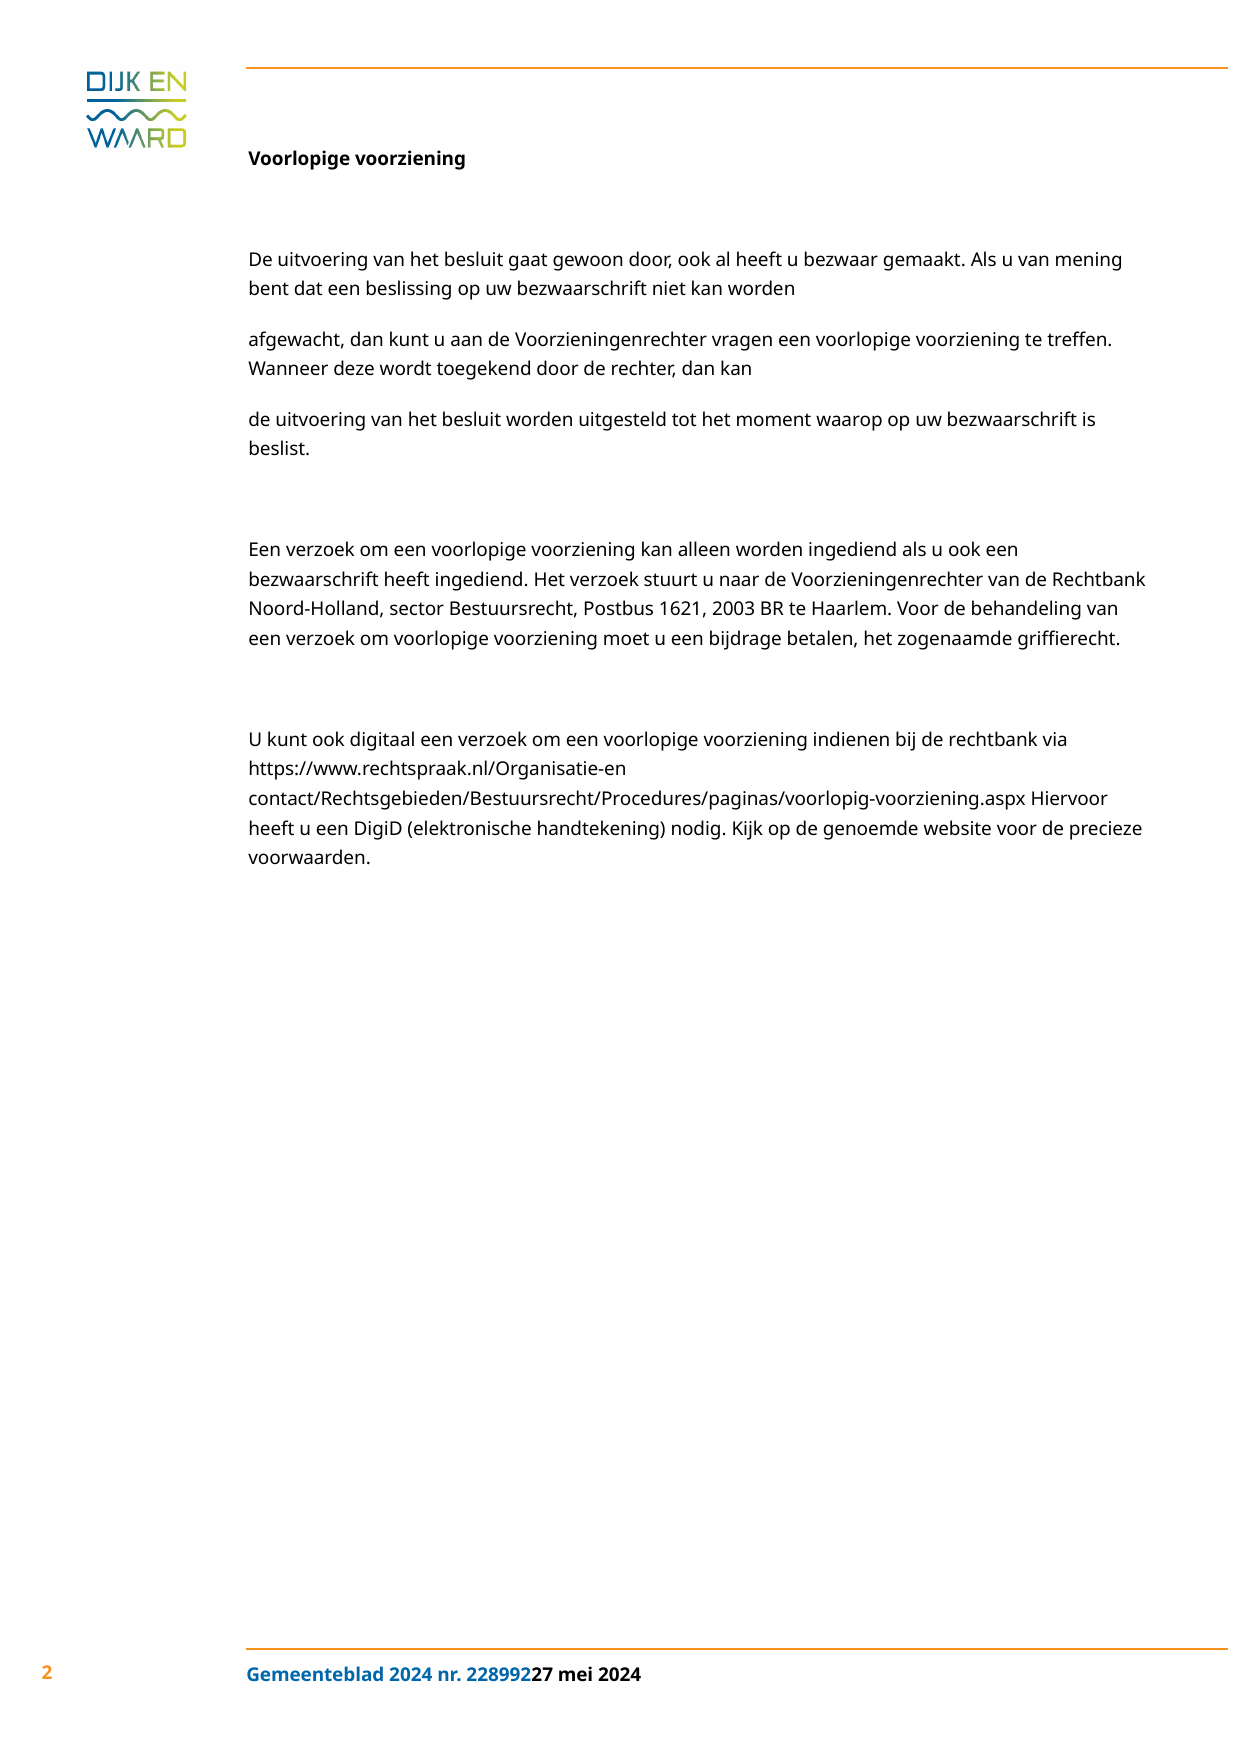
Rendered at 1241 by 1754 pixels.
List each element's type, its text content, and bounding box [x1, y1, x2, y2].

text de uitvoering van het besluit worden uitgesteld tot het moment waarop op uw bezwaarschrift is beslist. [248, 406, 1152, 461]
text Een verzoek om een voorlopige voorziening kan alleen worden ingediend als u ook een bezwaarschrift heeft ingediend. Het verzoek stuurt u naar de Voorzieningenrechter van de Rechtbank Noord-Holland, sector Bestuursrecht, Postbus 1621, 2003 BR te Haarlem. Voor de behandeling van een verzoek om voorlopige voorziening moet u een bijdrage betalen, het zogenaamde griffierecht. [248, 536, 1152, 651]
picture [41, 47, 231, 172]
text U kunt ook digitaal een verzoek om een voorlopige voorziening indienen bij de rechtbank via https://www.rechtspraak.nl/Organisatie-en contact/Rechtsgebieden/Bestuursrecht/Procedures/paginas/voorlopig-voorziening.aspx Hiervoor heeft u een DigiD (elektronische handtekening) nodig. Kijk op de genoemde website voor de precieze voorwaarden. [248, 726, 1152, 870]
text afgewacht, dan kunt u aan de Voorzieningenrechter vragen een voorlopige voorziening te treffen. Wanneer deze wordt toegekend door de rechter, dan kan [248, 326, 1152, 381]
text Voorlopige voorziening [248, 145, 1152, 171]
text De uitvoering van het besluit gaat gewoon door, ook al heeft u bezwaar gemaakt. Als u van mening bent dat een beslissing op uw bezwaarschrift niet kan worden [248, 246, 1152, 301]
